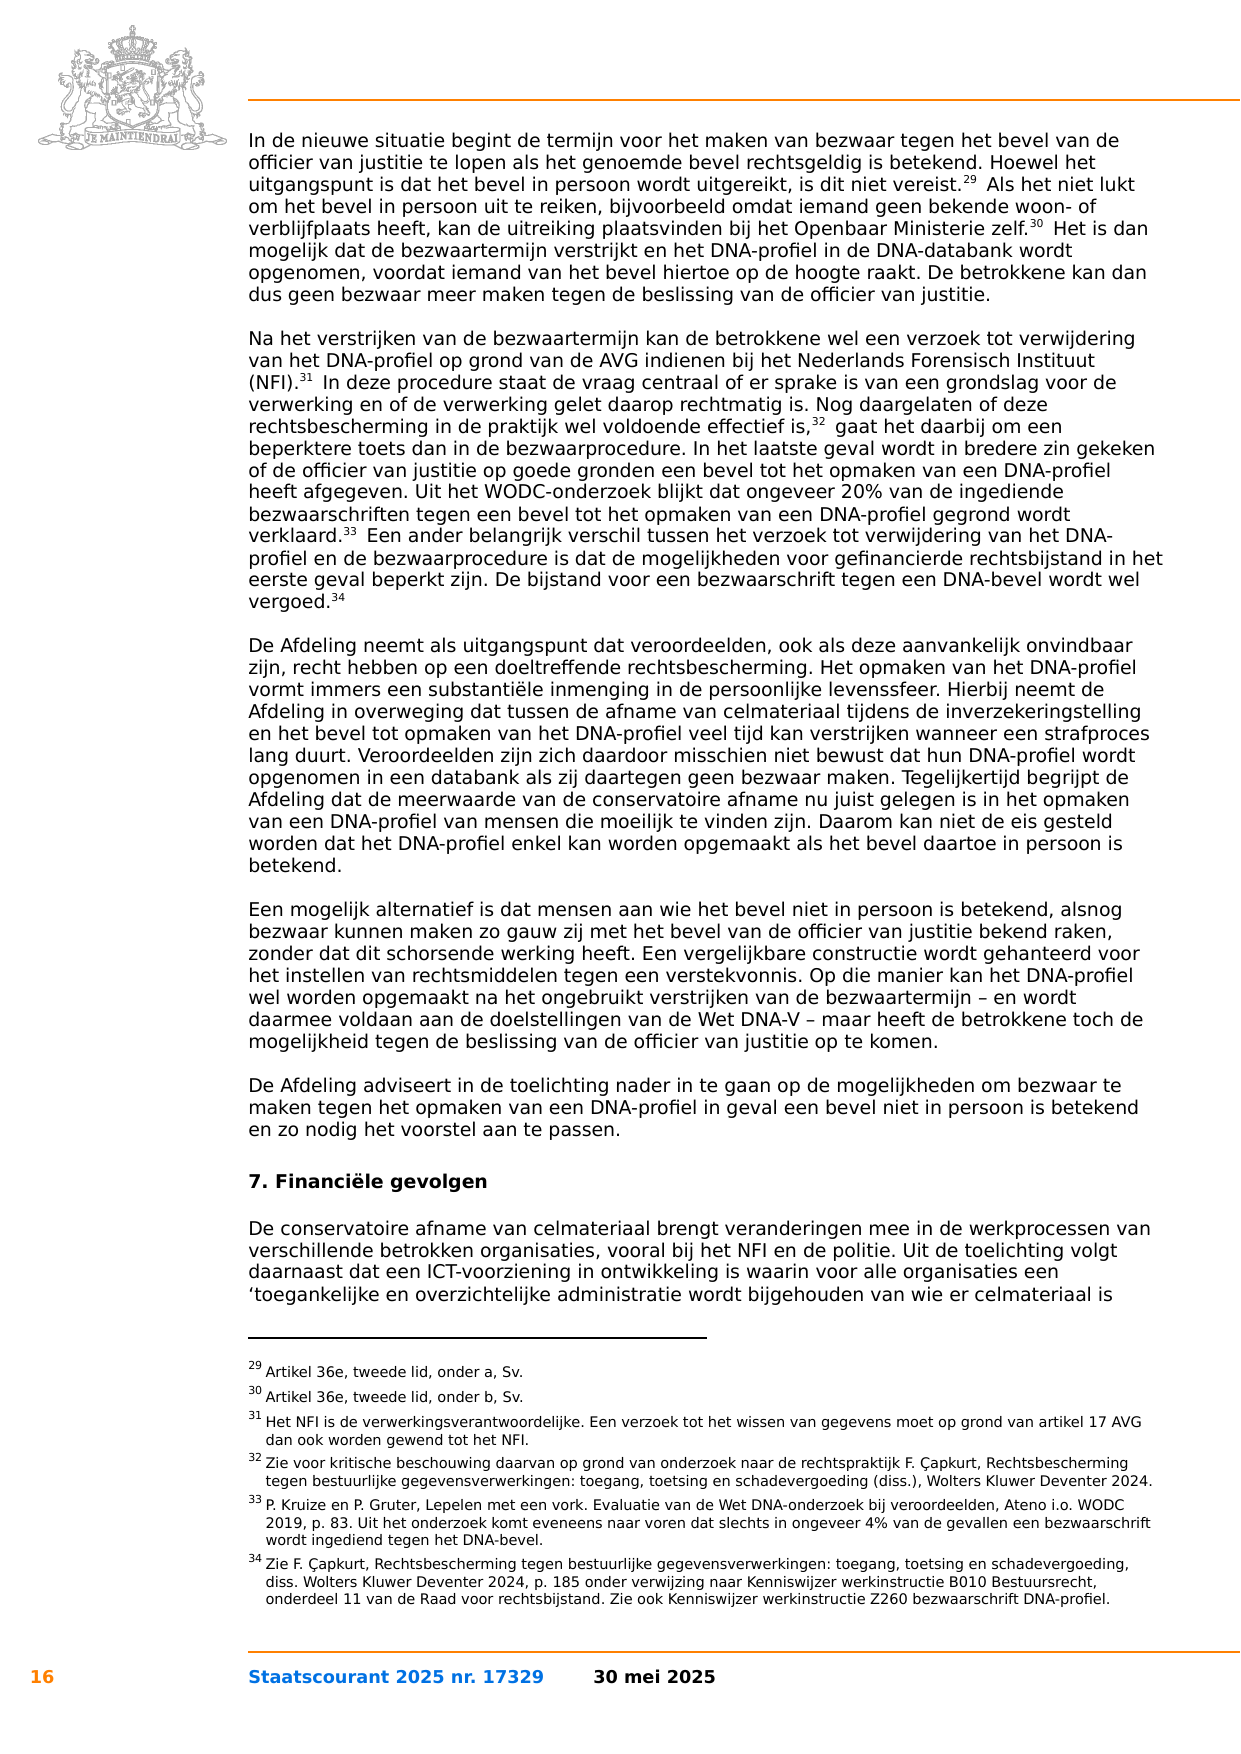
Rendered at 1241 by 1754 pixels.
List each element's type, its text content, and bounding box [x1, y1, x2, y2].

text Het NFI is de verwerkingsverantwoordelijke. Een verzoek tot het wissen van gegevens moet op grond van artikel 17 AVG dan ook worden gewend tot het NFI. [248, 1409, 1163, 1448]
text In de nieuwe situatie begint de termijn voor het maken van bezwaar tegen het bevel van de officier van justitie te lopen als het genoemde bevel rechtsgeldig is betekend. Hoewel het uitgangspunt is dat het bevel in persoon wordt uitgereikt, is dit niet vereist. Als het niet lukt om het bevel in persoon uit te reiken, bijvoorbeeld omdat iemand geen bekende woon- of verblijfplaats heeft, kan de uitreiking plaatsvinden bij het Openbaar Ministerie zelf. Het is dan mogelijk dat de bezwaartermijn verstrijkt en het DNA-profiel in de DNA-databank wordt opgenomen, voordat iemand van het bevel hiertoe op de hoogte raakt. De betrokkene kan dan dus geen bezwaar meer maken tegen de beslissing van de officier van justitie. [248, 130, 1163, 306]
text Artikel 36e, tweede lid, onder a, Sv. [248, 1359, 1163, 1382]
text De Afdeling neemt als uitgangspunt dat veroordeelden, ook als deze aanvankelijk onvindbaar zijn, recht hebben op een doeltreffende rechtsbescherming. Het opmaken van het DNA-profiel vormt immers een substantiële inmenging in de persoonlijke levenssfeer. Hierbij neemt de Afdeling in overweging dat tussen de afname van celmateriaal tijdens de inverzekeringstelling en het bevel tot opmaken van het DNA-profiel veel tijd kan verstrijken wanneer een strafproces lang duurt. Veroordeelden zijn zich daardoor misschien niet bewust dat hun DNA-profiel wordt opgenomen in een databank als zij daartegen geen bezwaar maken. Tegelijkertijd begrijpt de Afdeling dat de meerwaarde van de conservatoire afname nu juist gelegen is in het opmaken van een DNA-profiel van mensen die moeilijk te vinden zijn. Daarom kan niet de eis gesteld worden dat het DNA-profiel enkel kan worden opgemaakt als het bevel daartoe in persoon is betekend. [248, 635, 1163, 877]
text Artikel 36e, tweede lid, onder b, Sv. [248, 1384, 1163, 1407]
picture [38, 25, 227, 150]
text Na het verstrijken van de bezwaartermijn kan de betrokkene wel een verzoek tot verwijdering van het DNA-profiel op grond van de AVG indienen bij het Nederlands Forensisch Instituut (NFI). In deze procedure staat de vraag centraal of er sprake is van een grondslag voor de verwerking en of de verwerking gelet daarop rechtmatig is. Nog daargelaten of deze rechtsbescherming in de praktijk wel voldoende effectief is, gaat het daarbij om een beperktere toets dan in de bezwaarprocedure. In het laatste geval wordt in bredere zin gekeken of de officier van justitie op goede gronden een bevel tot het opmaken van een DNA-profiel heeft afgegeven. Uit het WODC-onderzoek blijkt dat ongeveer 20% van de ingediende bezwaarschriften tegen een bevel tot het opmaken van een DNA-profiel gegrond wordt verklaard. Een ander belangrijk verschil tussen het verzoek tot verwijdering van het DNA-profiel en de bezwaarprocedure is dat de mogelijkheden voor gefinancierde rechtsbijstand in het eerste geval beperkt zijn. De bijstand voor een bezwaarschrift tegen een DNA-bevel wordt wel vergoed. [248, 328, 1163, 613]
text Zie F. Çapkurt, Rechtsbescherming tegen bestuurlijke gegevensverwerkingen: toegang, toetsing en schadevergoeding, diss. Wolters Kluwer Deventer 2024, p. 185 onder verwijzing naar Kenniswijzer werkinstructie B010 Bestuursrecht, onderdeel 11 van de Raad voor rechtsbijstand. Zie ook Kenniswijzer werkinstructie Z260 bezwaarschrift DNA-profiel. [248, 1552, 1163, 1608]
text Zie voor kritische beschouwing daarvan op grond van onderzoek naar de rechtspraktijk F. Çapkurt, Rechtsbescherming tegen bestuurlijke gegevensverwerkingen: toegang, toetsing en schadevergoeding (diss.), Wolters Kluwer Deventer 2024. [248, 1451, 1163, 1490]
text De conservatoire afname van celmateriaal brengt veranderingen mee in de werkprocessen van verschillende betrokken organisaties, vooral bij het NFI en de politie. Uit de toelichting volgt daarnaast dat een ICT-voorziening in ontwikkeling is waarin voor alle organisaties een ‘toegankelijke en overzichtelijke administratie wordt bijgehouden van wie er celmateriaal is [248, 1217, 1163, 1305]
text De Afdeling adviseert in de toelichting nader in te gaan op de mogelijkheden om bezwaar te maken tegen het opmaken van een DNA-profiel in geval een bevel niet in persoon is betekend en zo nodig het voorstel aan te passen. [248, 1074, 1163, 1141]
subtitle 7. Financiële gevolgen [248, 1171, 1163, 1192]
text Een mogelijk alternatief is dat mensen aan wie het bevel niet in persoon is betekend, alsnog bezwaar kunnen maken zo gauw zij met het bevel van de officier van justitie bekend raken, zonder dat dit schorsende werking heeft. Een vergelijkbare constructie wordt gehanteerd voor het instellen van rechtsmiddelen tegen een verstekvonnis. Op die manier kan het DNA-profiel wel worden opgemaakt na het ongebruikt verstrijken van de bezwaartermijn – en wordt daarmee voldaan aan de doelstellingen van de Wet DNA-V – maar heeft de betrokkene toch de mogelijkheid tegen de beslissing van de officier van justitie op te komen. [248, 899, 1163, 1053]
text P. Kruize en P. Gruter, Lepelen met een vork. Evaluatie van de Wet DNA-onderzoek bij veroordeelden, Ateno i.o. WODC 2019, p. 83. Uit het onderzoek komt eveneens naar voren dat slechts in ongeveer 4% van de gevallen een bezwaarschrift wordt ingediend tegen het DNA-bevel. [248, 1493, 1163, 1549]
